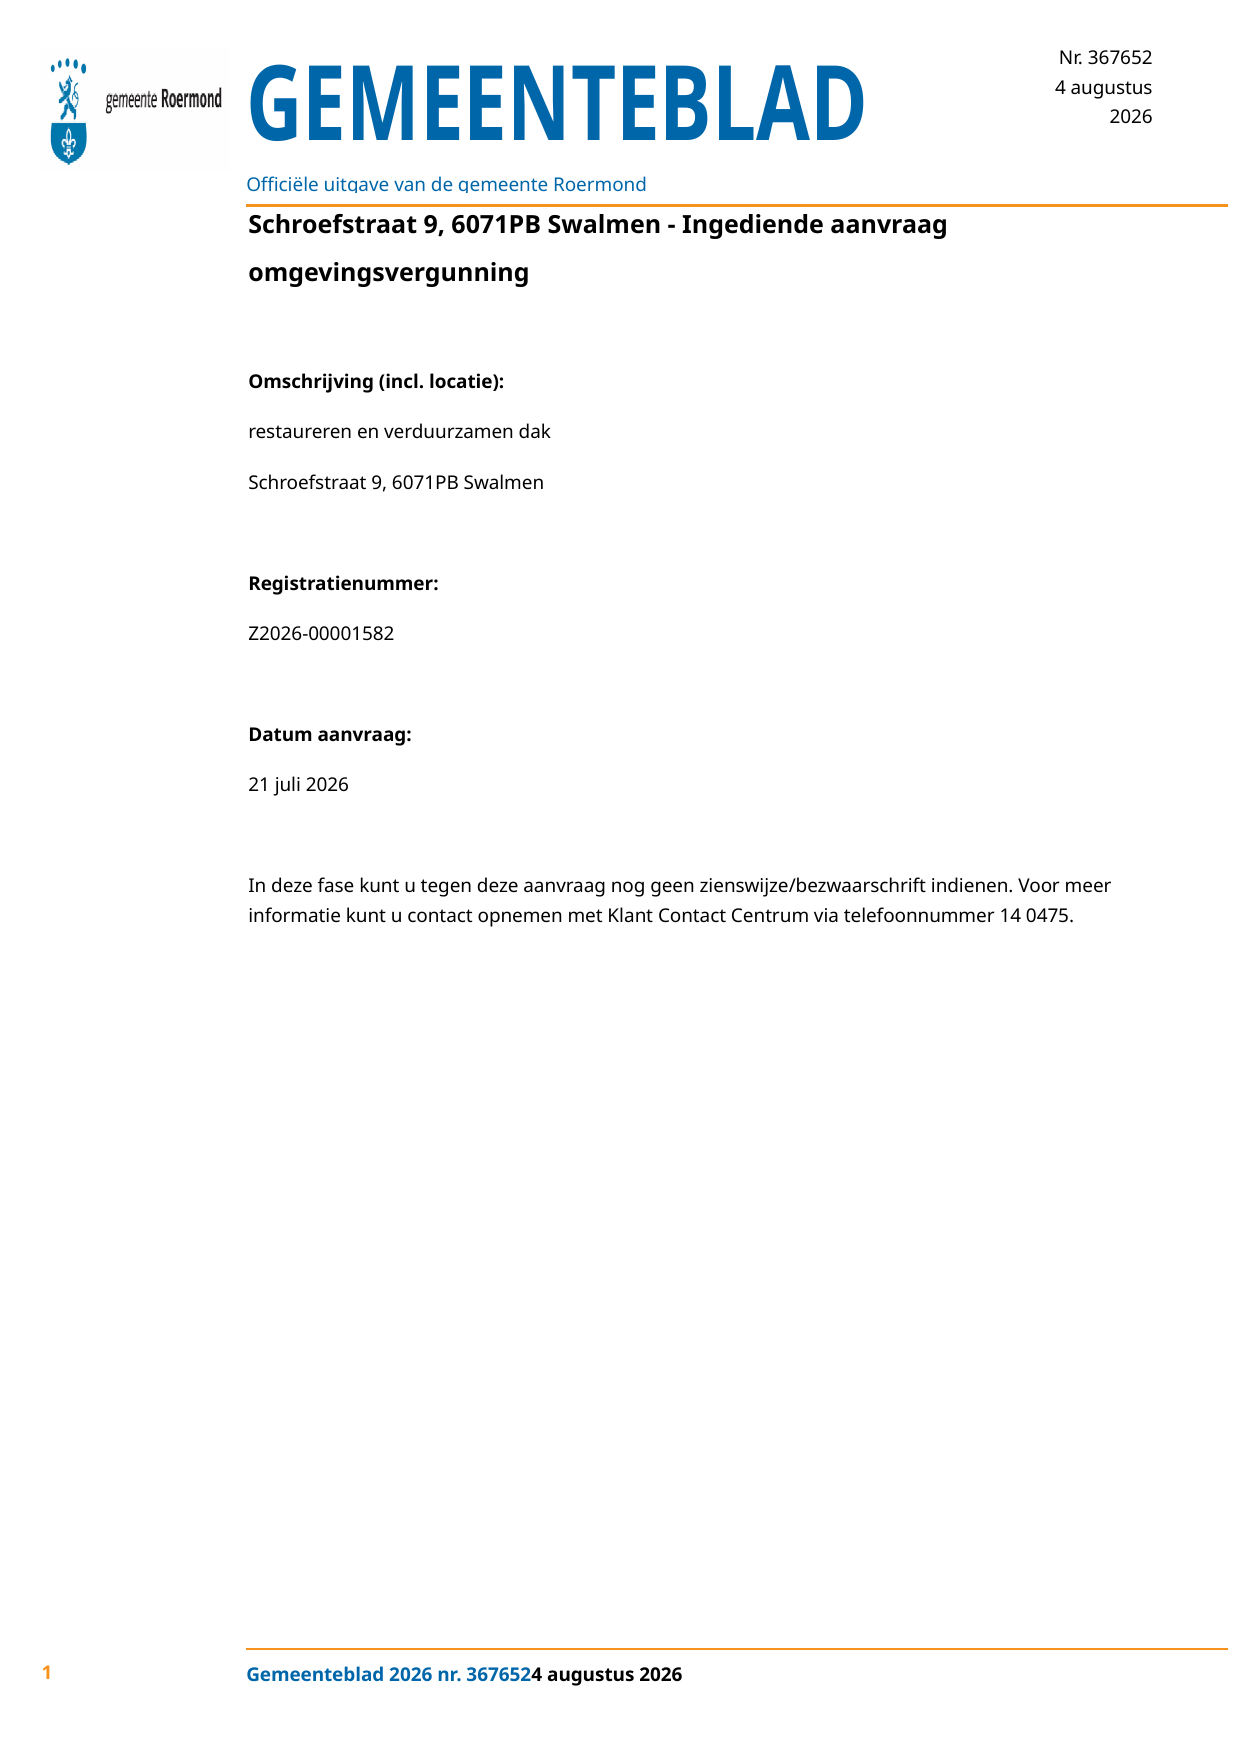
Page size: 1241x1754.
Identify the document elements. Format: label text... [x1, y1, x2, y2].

picture [41, 47, 231, 172]
text restaureren en verduurzamen dak [248, 419, 1152, 444]
text Omschrijving (incl. locatie): [248, 368, 1152, 394]
text In deze fase kunt u tegen deze aanvraag nog geen zienswijze/bezwaarschrift indienen. Voor meer informatie kunt u contact opnemen met Klant Contact Centrum via telefoonnummer 14 0475. [248, 872, 1152, 928]
text 21 juli 2026 [248, 772, 1152, 797]
text Schroefstraat 9, 6071PB Swalmen - Ingediende aanvraag omgevingsvergunning [248, 207, 1152, 288]
text Z2026-00001582 [248, 620, 1152, 646]
text Datum aanvraag: [248, 721, 1152, 747]
text Registratienummer: [248, 570, 1152, 596]
text Schroefstraat 9, 6071PB Swalmen [248, 469, 1152, 495]
